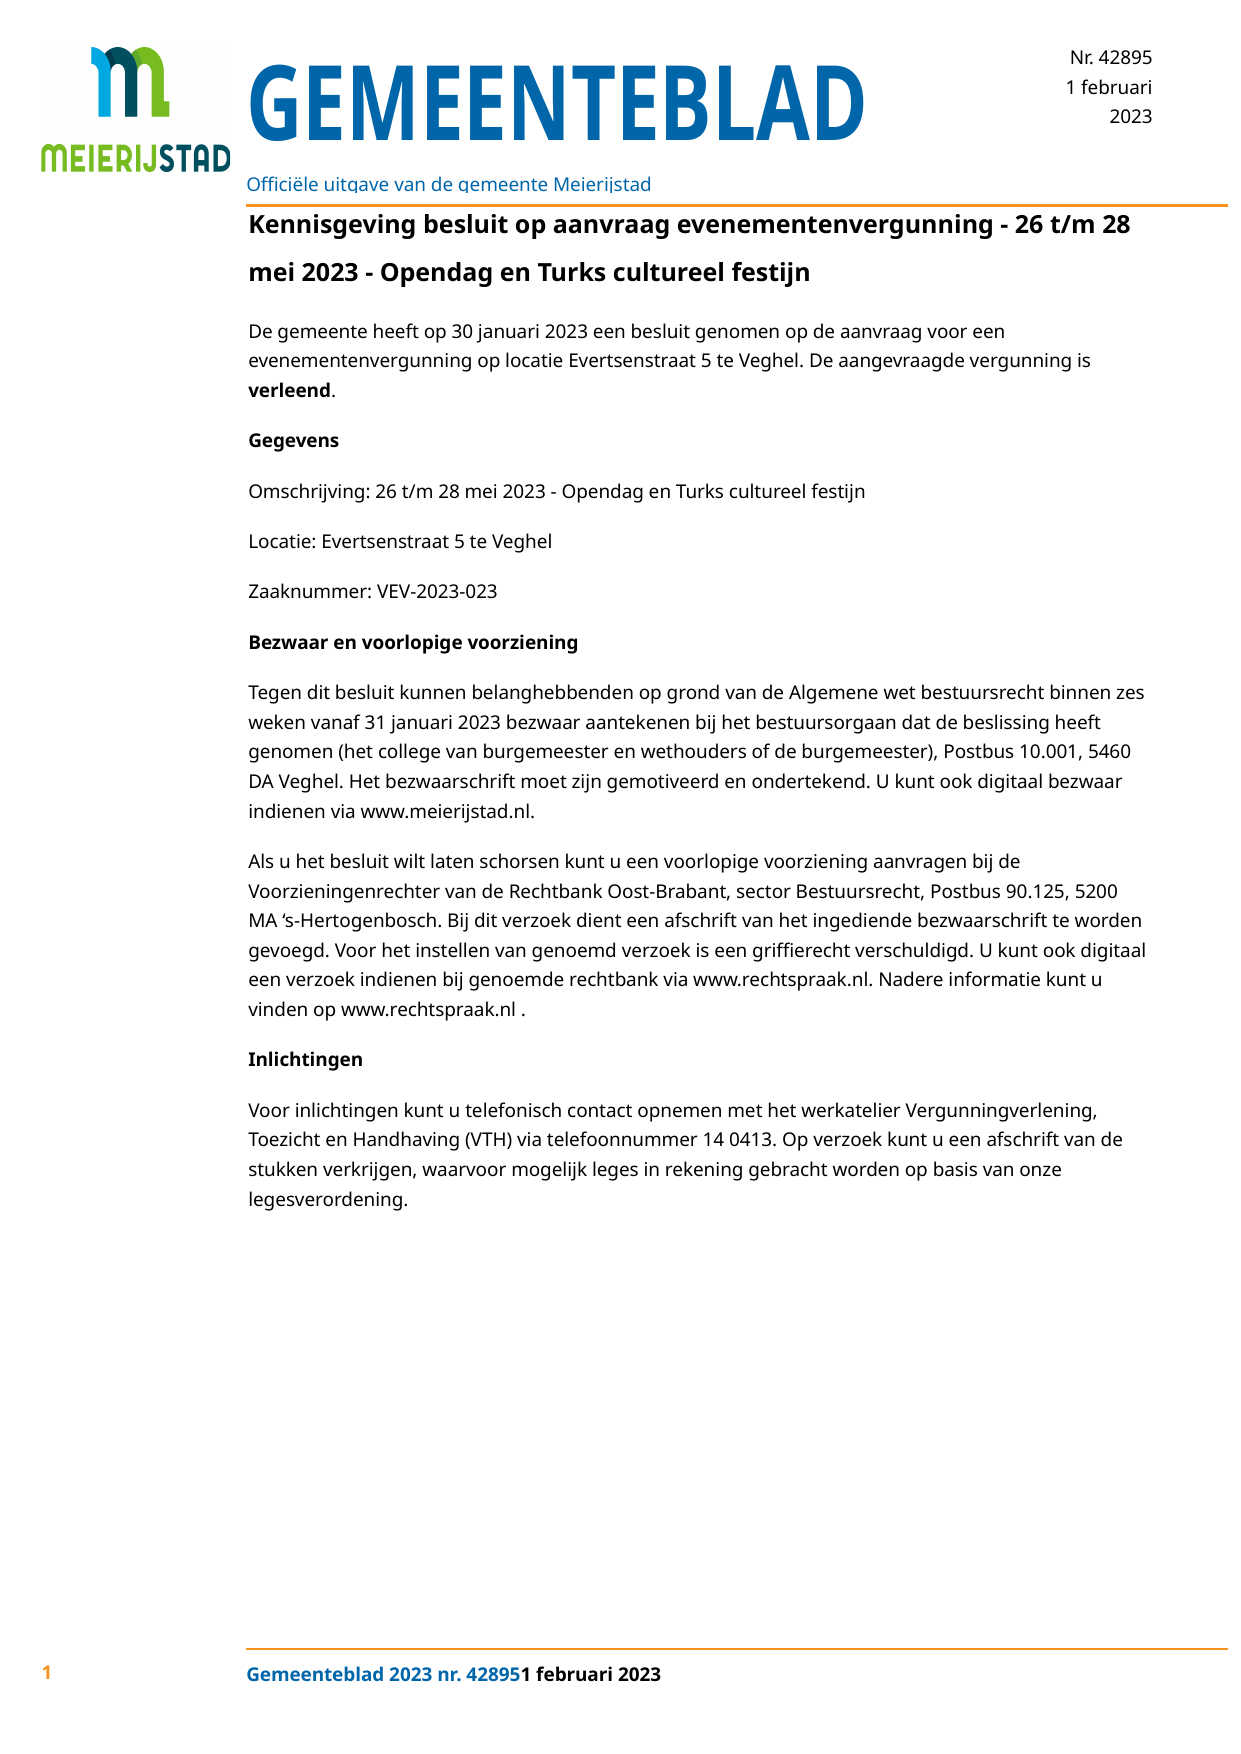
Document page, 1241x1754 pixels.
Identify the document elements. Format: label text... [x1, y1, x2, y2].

picture [41, 47, 231, 172]
text Als u het besluit wilt laten schorsen kunt u een voorlopige voorziening aanvragen bij de Voorzieningenrechter van de Rechtbank Oost-Brabant, sector Bestuursrecht, Postbus 90.125, 5200 MA ‘s-Hertogenbosch. Bij dit verzoek dient een afschrift van het ingediende bezwaarschrift te worden gevoegd. Voor het instellen van genoemd verzoek is een griffierecht verschuldigd. U kunt ook digitaal een verzoek indienen bij genoemde rechtbank via www.rechtspraak.nl. Nadere informatie kunt u vinden op www.rechtspraak.nl . [248, 848, 1152, 1022]
text Gegevens [248, 427, 1152, 453]
text Tegen dit besluit kunnen belanghebbenden op grond van de Algemene wet bestuursrecht binnen zes weken vanaf 31 januari 2023 bezwaar aantekenen bij het bestuursorgaan dat de beslissing heeft genomen (het college van burgemeester en wethouders of de burgemeester), Postbus 10.001, 5460 DA Veghel. Het bezwaarschrift moet zijn gemotiveerd en ondertekend. U kunt ook digitaal bezwaar indienen via www.meierijstad.nl. [248, 679, 1152, 824]
text Omschrijving: 26 t/m 28 mei 2023 - Opendag en Turks cultureel festijn [248, 478, 1152, 504]
text Inlichtingen [248, 1047, 1152, 1072]
text Locatie: Evertsenstraat 5 te Veghel [248, 528, 1152, 554]
text Bezwaar en voorlopige voorziening [248, 629, 1152, 655]
text De gemeente heeft op 30 januari 2023 een besluit genomen op de aanvraag voor een evenementenvergunning op locatie Evertsenstraat 5 te Veghel. De aangevraagde vergunning is verleend. [248, 318, 1152, 403]
text Zaaknummer: VEV-2023-023 [248, 579, 1152, 604]
text Kennisgeving besluit op aanvraag evenementenvergunning - 26 t/m 28 mei 2023 - Opendag en Turks cultureel festijn [248, 207, 1152, 288]
text Voor inlichtingen kunt u telefonisch contact opnemen met het werkatelier Vergunningverlening, Toezicht en Handhaving (VTH) via telefoonnummer 14 0413. Op verzoek kunt u een afschrift van de stukken verkrijgen, waarvoor mogelijk leges in rekening gebracht worden op basis van onze legesverordening. [248, 1097, 1152, 1212]
